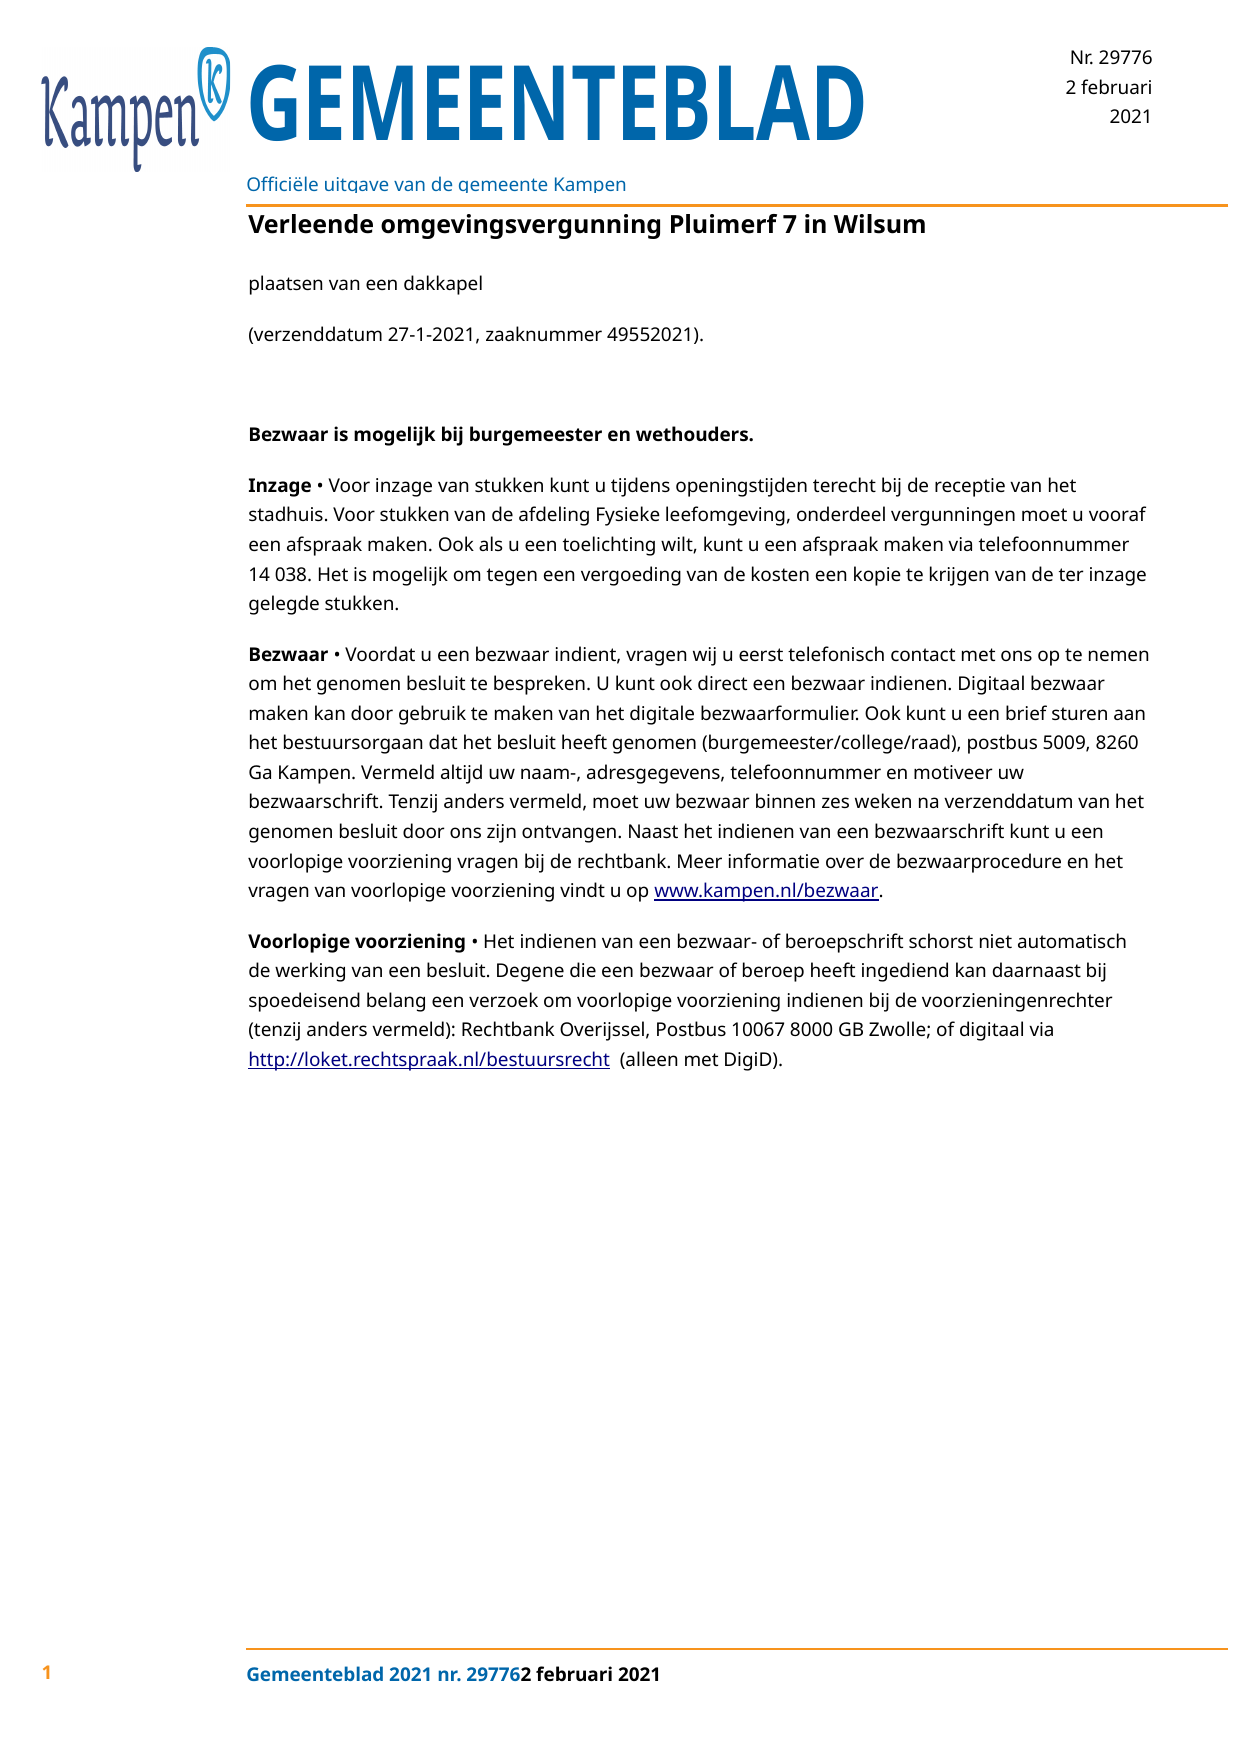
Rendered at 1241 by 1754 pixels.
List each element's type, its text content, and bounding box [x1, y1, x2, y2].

text Verleende omgevingsvergunning Pluimerf 7 in Wilsum [248, 207, 1152, 241]
text Bezwaar is mogelijk bij burgemeester en wethouders. [248, 422, 1152, 447]
text Inzage • Voor inzage van stukken kunt u tijdens openingstijden terecht bij de receptie van het stadhuis. Voor stukken van de afdeling Fysieke leefomgeving, onderdeel vergunningen moet u vooraf een afspraak maken. Ook als u een toelichting wilt, kunt u een afspraak maken via telefoonnummer 14 038. Het is mogelijk om tegen een vergoeding van de kosten een kopie te krijgen van de ter inzage gelegde stukken. [248, 472, 1152, 616]
text Bezwaar • Voordat u een bezwaar indient, vragen wij u eerst telefonisch contact met ons op te nemen om het genomen besluit te bespreken. U kunt ook direct een bezwaar indienen. Digitaal bezwaar maken kan door gebruik te maken van het digitale bezwaarformulier. Ook kunt u een brief sturen aan het bestuursorgaan dat het besluit heeft genomen (burgemeester/college/raad), postbus 5009, 8260 Ga Kampen. Vermeld altijd uw naam-, adresgegevens, telefoonnummer en motiveer uw bezwaarschrift. Tenzij anders vermeld, moet uw bezwaar binnen zes weken na verzenddatum van het genomen besluit door ons zijn ontvangen. Naast het indienen van een bezwaarschrift kunt u een voorlopige voorziening vragen bij de rechtbank. Meer informatie over de bezwaarprocedure en het vragen van voorlopige voorziening vindt u op www.kampen.nl/bezwaar. [248, 641, 1152, 903]
text Voorlopige voorziening • Het indienen van een bezwaar- of beroepschrift schorst niet automatisch de werking van een besluit. Degene die een bezwaar of beroep heeft ingediend kan daarnaast bij spoedeisend belang een verzoek om voorlopige voorziening indienen bij de voorzieningenrechter (tenzij anders vermeld): Rechtbank Overijssel, Postbus 10067 8000 GB Zwolle; of digitaal via http://loket.rechtspraak.nl/bestuursrecht (alleen met DigiD). [248, 928, 1152, 1072]
text plaatsen van een dakkapel [248, 270, 1152, 296]
picture [41, 47, 231, 172]
text (verzenddatum 27-1-2021, zaaknummer 49552021). [248, 321, 1152, 346]
